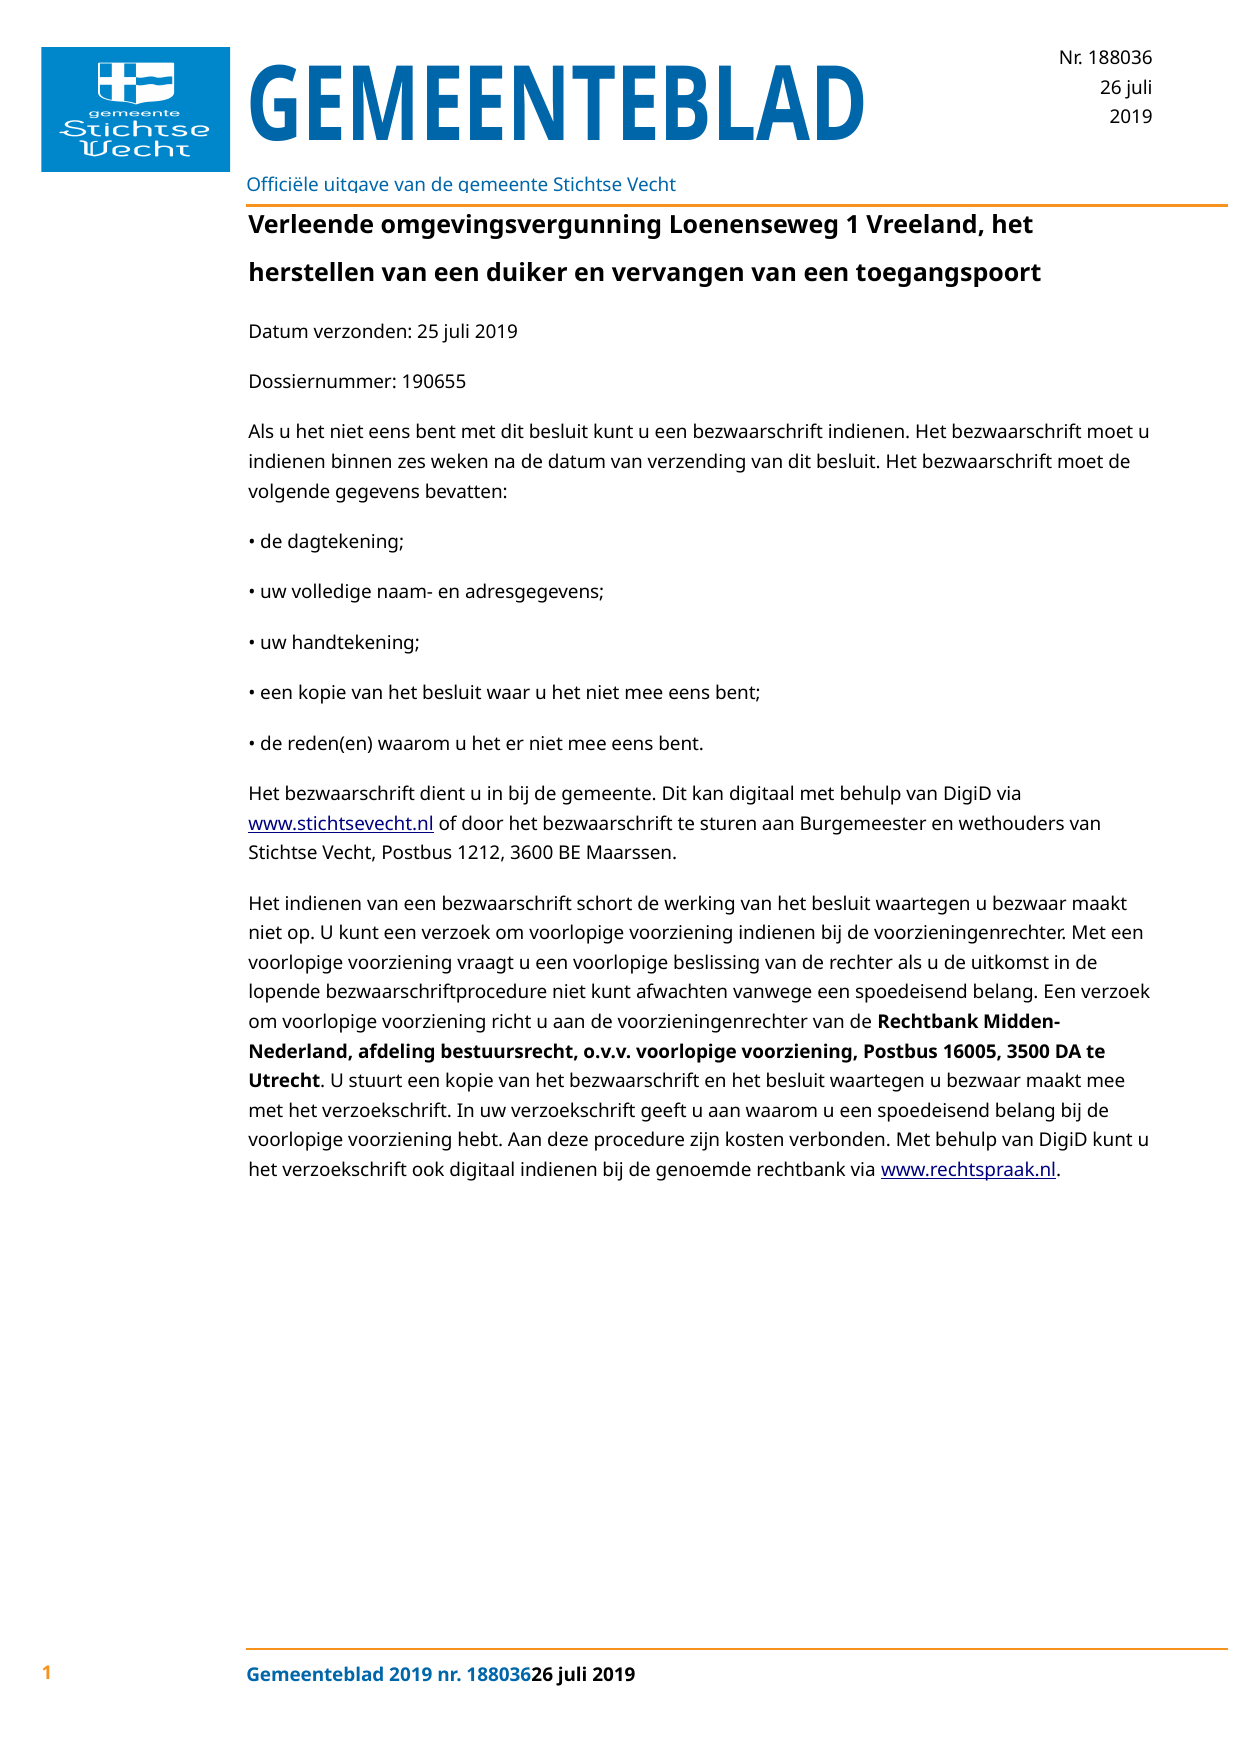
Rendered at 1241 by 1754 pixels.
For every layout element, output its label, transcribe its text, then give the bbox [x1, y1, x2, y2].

picture [137, 63, 174, 103]
text Dossiernummer: 190655 [248, 368, 1152, 394]
text • de dagtekening; [248, 528, 1152, 554]
text Datum verzonden: 25 juli 2019 [248, 318, 1152, 344]
text • uw handtekening; [248, 629, 1152, 655]
text • een kopie van het besluit waar u het niet mee eens bent; [248, 679, 1152, 705]
text Het bezwaarschrift dient u in bij de gemeente. Dit kan digitaal met behulp van DigiD via www.stichtsevecht.nl of door het bezwaarschrift te sturen aan Burgemeester en wethouders van Stichtse Vecht, Postbus 1212, 3600 BE Maarssen. [248, 780, 1152, 865]
text Als u het niet eens bent met dit besluit kunt u een bezwaarschrift indienen. Het bezwaarschrift moet u indienen binnen zes weken na de datum van verzending van dit besluit. Het bezwaarschrift moet de volgende gegevens bevatten: [248, 419, 1152, 504]
text Het indienen van een bezwaarschrift schort de werking van het besluit waartegen u bezwaar maakt niet op. U kunt een verzoek om voorlopige voorziening indienen bij de voorzieningenrechter. Met een voorlopige voorziening vraagt u een voorlopige beslissing van de rechter als u de uitkomst in de lopende bezwaarschriftprocedure niet kunt afwachten vanwege een spoedeisend belang. Een verzoek om voorlopige voorziening richt u aan de voorzieningenrechter van de Rechtbank Midden-Nederland, afdeling bestuursrecht, o.v.v. voorlopige voorziening, Postbus 16005, 3500 DA te Utrecht. U stuurt een kopie van het bezwaarschrift en het besluit waartegen u bezwaar maakt mee met het verzoekschrift. In uw verzoekschrift geeft u aan waarom u een spoedeisend belang bij de voorlopige voorziening hebt. Aan deze procedure zijn kosten verbonden. Met behulp van DigiD kunt u het verzoekschrift ook digitaal indienen bij de genoemde rechtbank via www.rechtspraak.nl. [248, 890, 1152, 1182]
picture [99, 63, 135, 101]
text • de reden(en) waarom u het er niet mee eens bent. [248, 730, 1152, 756]
text Verleende omgevingsvergunning Loenenseweg 1 Vreeland, het herstellen van een duiker en vervangen van een toegangspoort [248, 207, 1152, 288]
text • uw volledige naam- en adresgegevens; [248, 579, 1152, 604]
